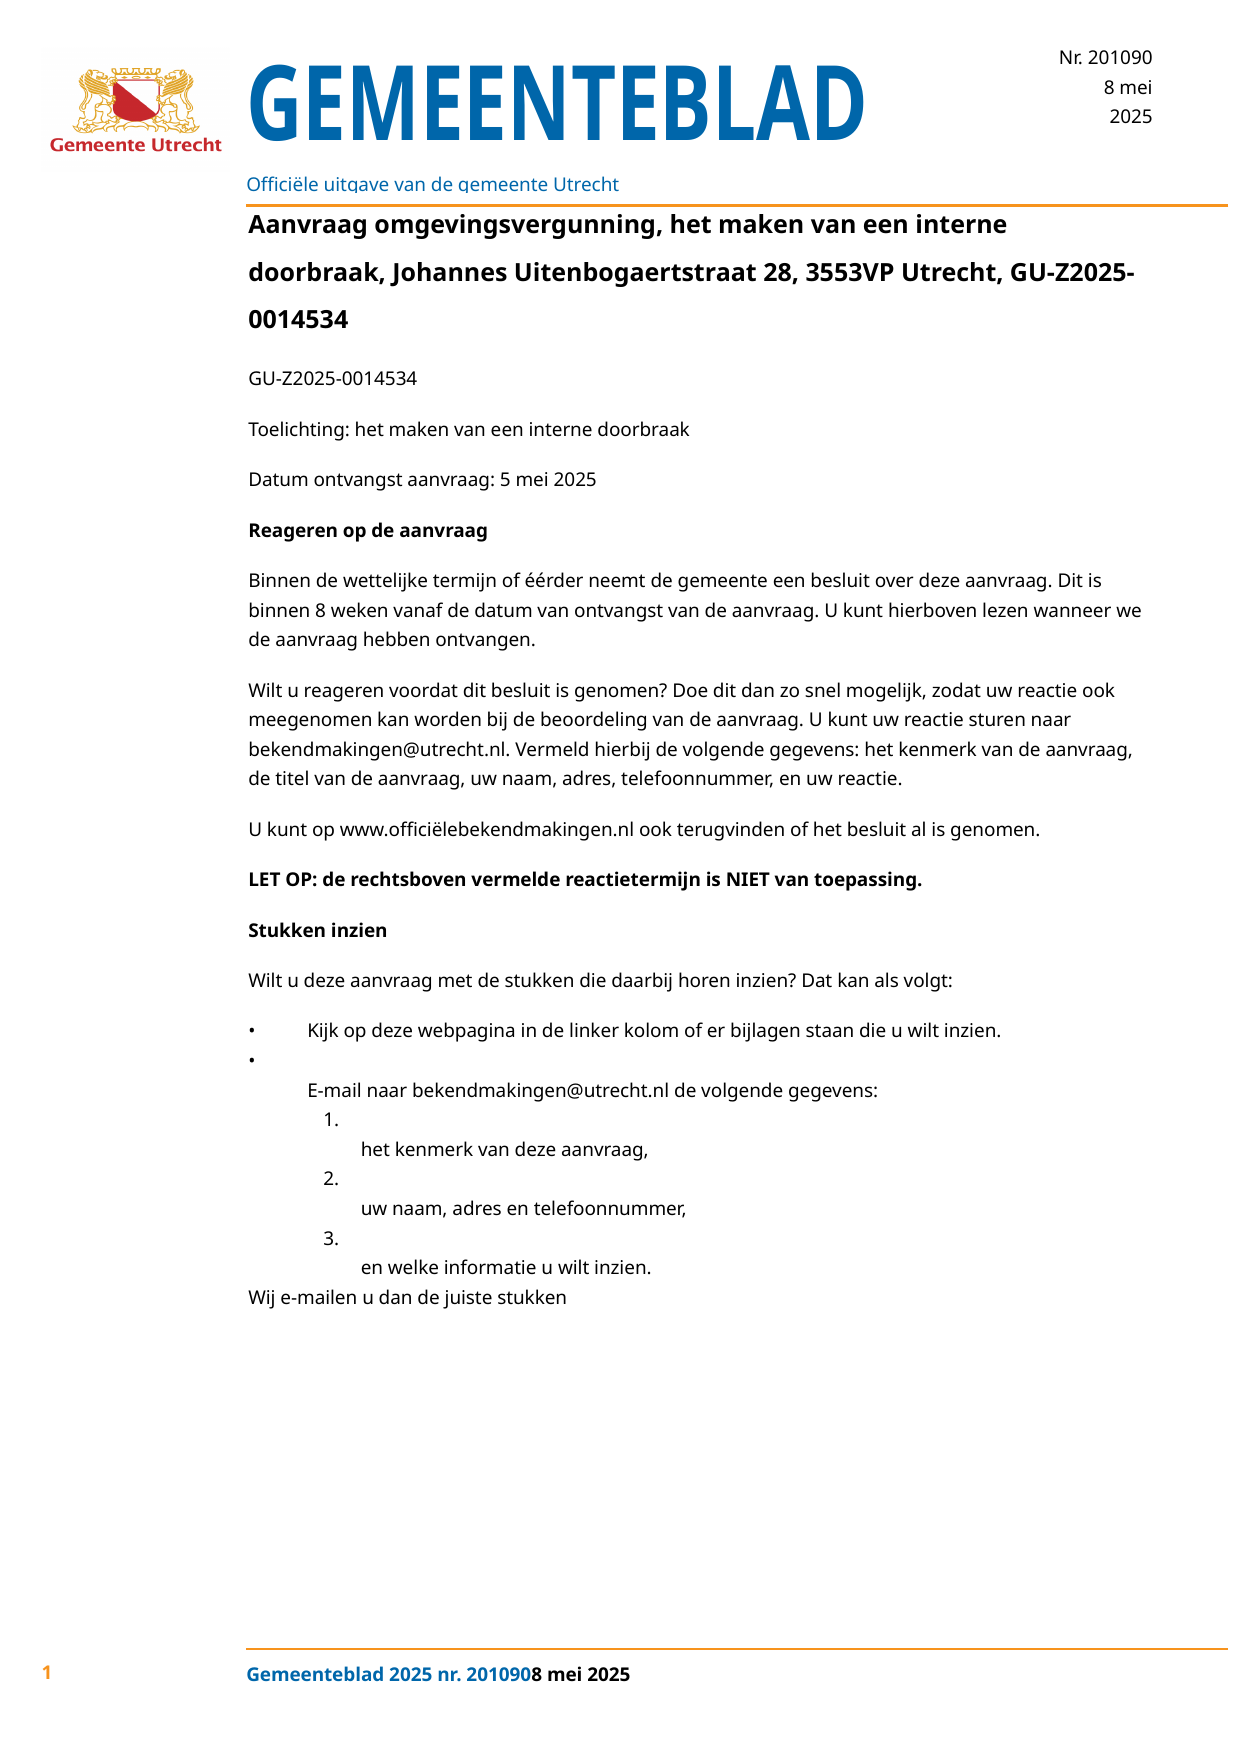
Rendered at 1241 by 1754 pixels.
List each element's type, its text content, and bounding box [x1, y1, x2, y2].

text Datum ontvangst aanvraag: 5 mei 2025 [248, 466, 1152, 492]
list Kijk op deze webpagina in de linker kolom of er bijlagen staan die u wilt inzien. [248, 1018, 1152, 1043]
text LET OP: de rechtsboven vermelde reactietermijn is NIET van toepassing. [248, 866, 1152, 892]
text Aanvraag omgevingsvergunning, het maken van een interne doorbraak, Johannes Uitenbogaertstraat 28, 3553VP Utrecht, GU-Z2025-0014534 [248, 207, 1152, 336]
text Wij e-mailen u dan de juiste stukken [248, 1284, 1152, 1309]
list en welke informatie u wilt inzien. [323, 1254, 1152, 1280]
text Binnen de wettelijke termijn of éérder neemt de gemeente een besluit over deze aanvraag. Dit is binnen 8 weken vanaf de datum van ontvangst van de aanvraag. U kunt hierboven lezen wanneer we de aanvraag hebben ontvangen. [248, 567, 1152, 652]
picture [41, 47, 231, 172]
text Wilt u deze aanvraag met de stukken die daarbij horen inzien? Dat kan als volgt: [248, 967, 1152, 993]
list het kenmerk van deze aanvraag, [323, 1136, 1152, 1162]
list uw naam, adres en telefoonnummer, [323, 1195, 1152, 1221]
text GU-Z2025-0014534 [248, 366, 1152, 391]
text U kunt op www.officiëlebekendmakingen.nl ook terugvinden of het besluit al is genomen. [248, 816, 1152, 842]
text Wilt u reageren voordat dit besluit is genomen? Doe dit dan zo snel mogelijk, zodat uw reactie ook meegenomen kan worden bij de beoordeling van de aanvraag. U kunt uw reactie sturen naar bekendmakingen@utrecht.nl. Vermeld hierbij de volgende gegevens: het kenmerk van de aanvraag, de titel van de aanvraag, uw naam, adres, telefoonnummer, en uw reactie. [248, 677, 1152, 791]
text Toelichting: het maken van een interne doorbraak [248, 416, 1152, 442]
text Stukken inzien [248, 917, 1152, 942]
list E-mail naar bekendmakingen@utrecht.nl de volgende gegevens: [248, 1077, 1152, 1102]
text Reageren op de aanvraag [248, 517, 1152, 542]
